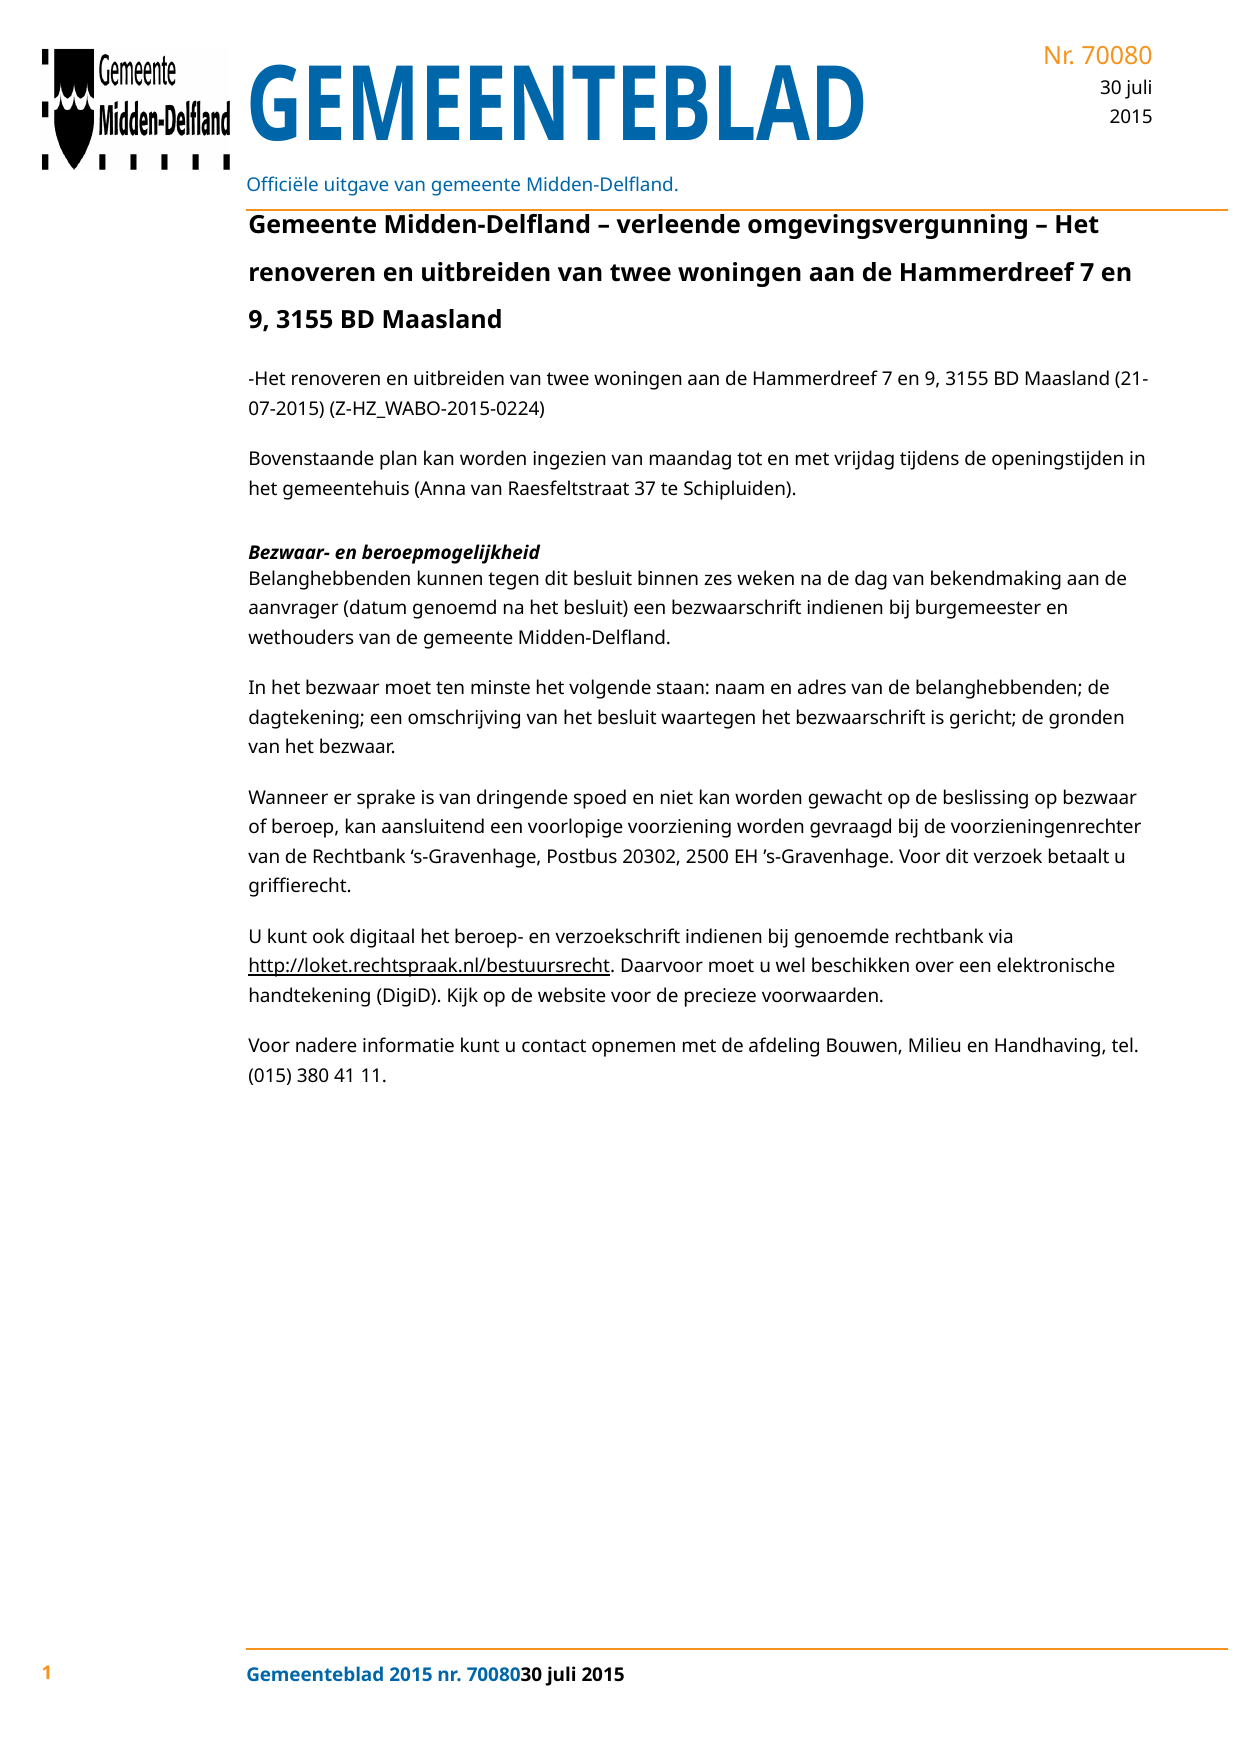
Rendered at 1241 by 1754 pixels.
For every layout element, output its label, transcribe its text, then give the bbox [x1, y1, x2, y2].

text Gemeente Midden-Delfland – verleende omgevingsvergunning – Het renoveren en uitbreiden van twee woningen aan de Hammerdreef 7 en 9, 3155 BD Maasland [248, 211, 1152, 336]
picture [41, 47, 231, 172]
text Bovenstaande plan kan worden ingezien van maandag tot en met vrijdag tijdens de openingstijden in het gemeentehuis (Anna van Raesfeltstraat 37 te Schipluiden). [248, 446, 1152, 501]
text Bezwaar- en beroepmogelijkheid [248, 539, 1152, 565]
text -Het renoveren en uitbreiden van twee woningen aan de Hammerdreef 7 en 9, 3155 BD Maasland (21-07-2015) (Z-HZ_WABO-2015-0224) [248, 366, 1152, 421]
text U kunt ook digitaal het beroep- en verzoekschrift indienen bij genoemde rechtbank via http://loket.rechtspraak.nl/bestuursrecht. Daarvoor moet u wel beschikken over een elektronische handtekening (DigiD). Kijk op de website voor de precieze voorwaarden. [248, 923, 1152, 1008]
text Voor nadere informatie kunt u contact opnemen met de afdeling Bouwen, Milieu en Handhaving, tel. (015) 380 41 11. [248, 1033, 1152, 1088]
text Belanghebbenden kunnen tegen dit besluit binnen zes weken na de dag van bekendmaking aan de aanvrager (datum genoemd na het besluit) een bezwaarschrift indienen bij burgemeester en wethouders van de gemeente Midden-Delfland. [248, 565, 1152, 650]
text Wanneer er sprake is van dringende spoed en niet kan worden gewacht op de beslissing op bezwaar of beroep, kan aansluitend een voorlopige voorziening worden gevraagd bij de voorzieningenrechter van de Rechtbank ‘s-Gravenhage, Postbus 20302, 2500 EH ’s-Gravenhage. Voor dit verzoek betaalt u griffierecht. [248, 784, 1152, 898]
text In het bezwaar moet ten minste het volgende staan: naam en adres van de belanghebbenden; de dagtekening; een omschrijving van het besluit waartegen het bezwaarschrift is gericht; de gronden van het bezwaar. [248, 674, 1152, 759]
